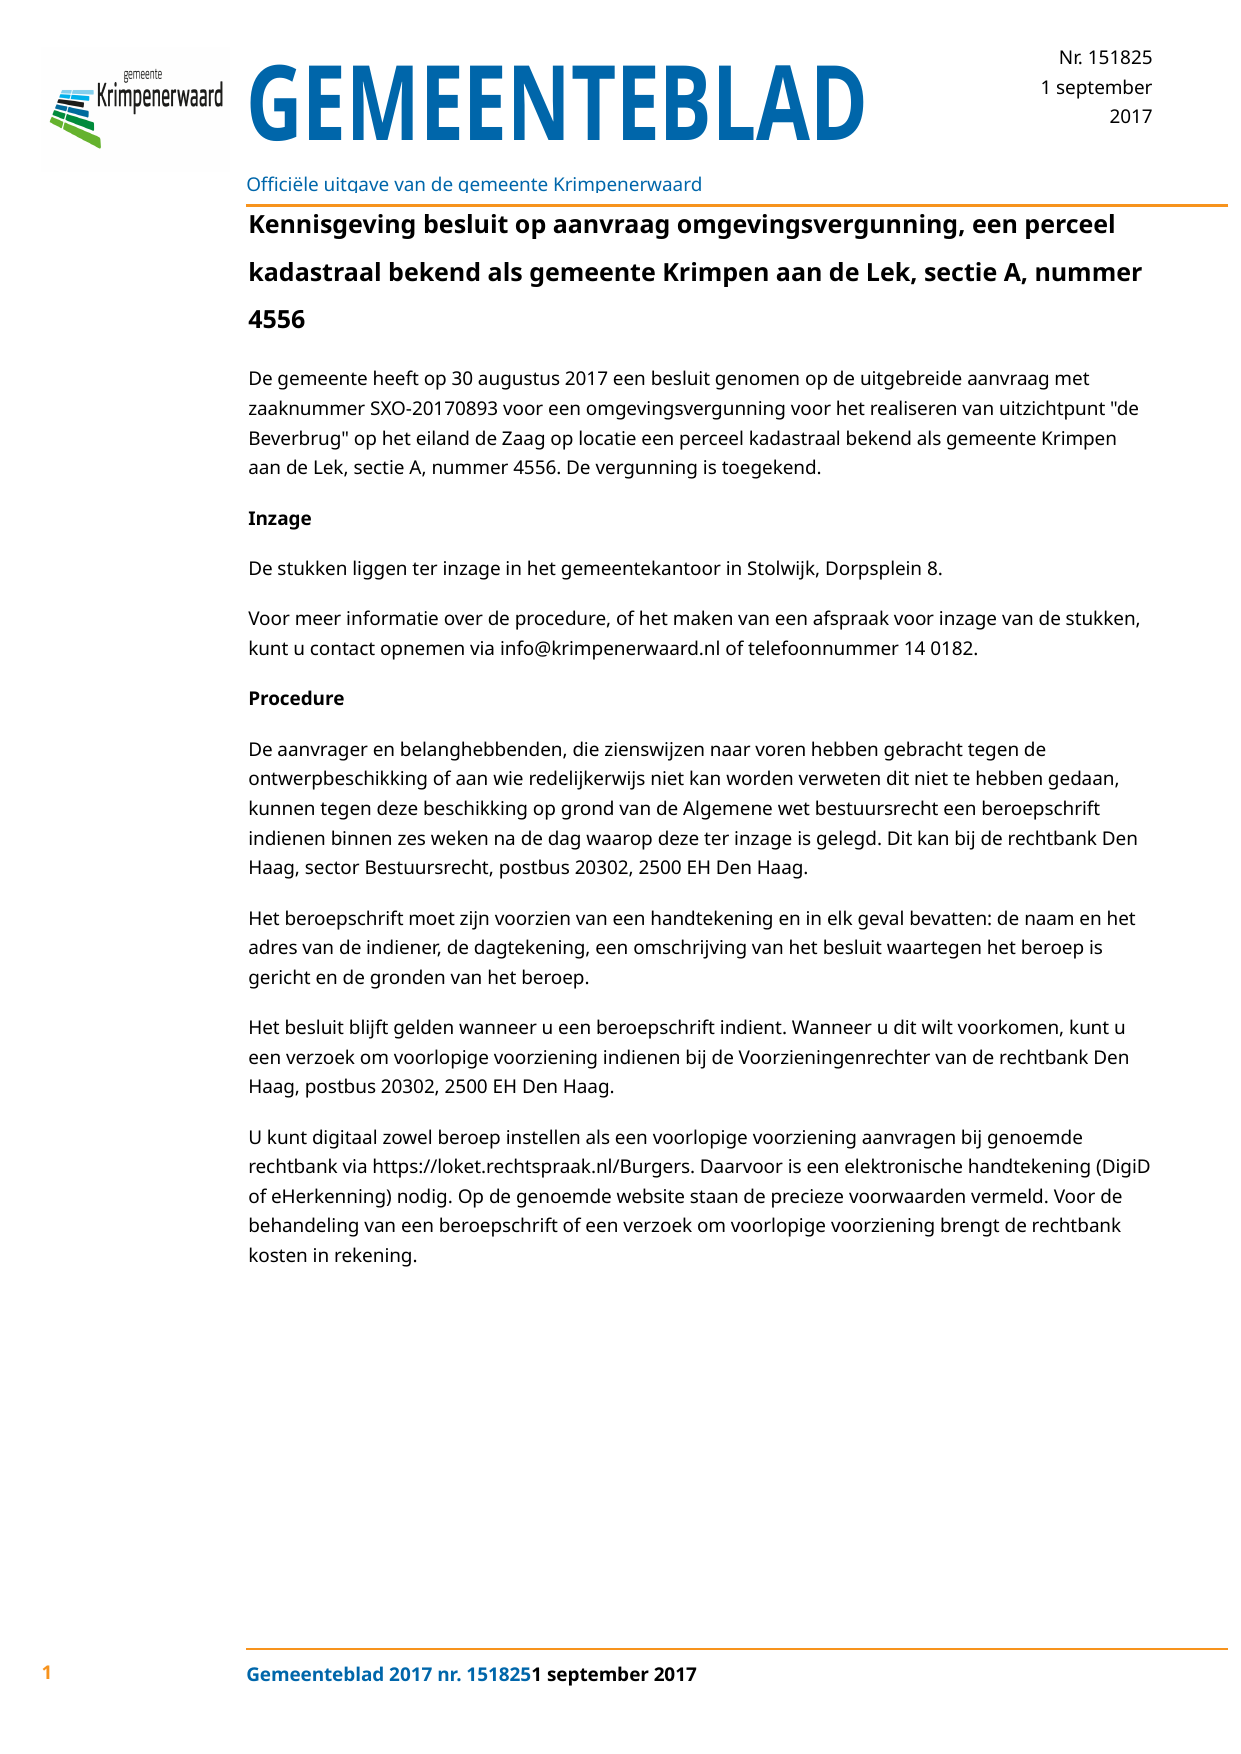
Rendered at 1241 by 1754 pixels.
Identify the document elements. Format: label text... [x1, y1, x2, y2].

text De aanvrager en belanghebbenden, die zienswijzen naar voren hebben gebracht tegen de ontwerpbeschikking of aan wie redelijkerwijs niet kan worden verweten dit niet te hebben gedaan, kunnen tegen deze beschikking op grond van de Algemene wet bestuursrecht een beroepschrift indienen binnen zes weken na de dag waarop deze ter inzage is gelegd. Dit kan bij de rechtbank Den Haag, sector Bestuursrecht, postbus 20302, 2500 EH Den Haag. [248, 736, 1152, 880]
text Voor meer informatie over de procedure, of het maken van een afspraak voor inzage van de stukken, kunt u contact opnemen via info@krimpenerwaard.nl of telefoonnummer 14 0182. [248, 606, 1152, 661]
text De stukken liggen ter inzage in het gemeentekantoor in Stolwijk, Dorpsplein 8. [248, 555, 1152, 581]
text Procedure [248, 686, 1152, 711]
text Inzage [248, 505, 1152, 530]
text De gemeente heeft op 30 augustus 2017 een besluit genomen op de uitgebreide aanvraag met zaaknummer SXO-20170893 voor een omgevingsvergunning voor het realiseren van uitzichtpunt "de Beverbrug" op het eiland de Zaag op locatie een perceel kadastraal bekend als gemeente Krimpen aan de Lek, sectie A, nummer 4556. De vergunning is toegekend. [248, 366, 1152, 480]
text U kunt digitaal zowel beroep instellen als een voorlopige voorziening aanvragen bij genoemde rechtbank via https://loket.rechtspraak.nl/Burgers. Daarvoor is een elektronische handtekening (DigiD of eHerkenning) nodig. Op de genoemde website staan de precieze voorwaarden vermeld. Voor de behandeling van een beroepschrift of een verzoek om voorlopige voorziening brengt de rechtbank kosten in rekening. [248, 1124, 1152, 1268]
text Kennisgeving besluit op aanvraag omgevingsvergunning, een perceel kadastraal bekend als gemeente Krimpen aan de Lek, sectie A, nummer 4556 [248, 207, 1152, 336]
text Het beroepschrift moet zijn voorzien van een handtekening en in elk geval bevatten: de naam en het adres van de indiener, de dagtekening, een omschrijving van het besluit waartegen het beroep is gericht en de gronden van het beroep. [248, 905, 1152, 989]
picture [41, 47, 231, 172]
text Het besluit blijft gelden wanneer u een beroepschrift indient. Wanneer u dit wilt voorkomen, kunt u een verzoek om voorlopige voorziening indienen bij de Voorzieningenrechter van de rechtbank Den Haag, postbus 20302, 2500 EH Den Haag. [248, 1014, 1152, 1099]
